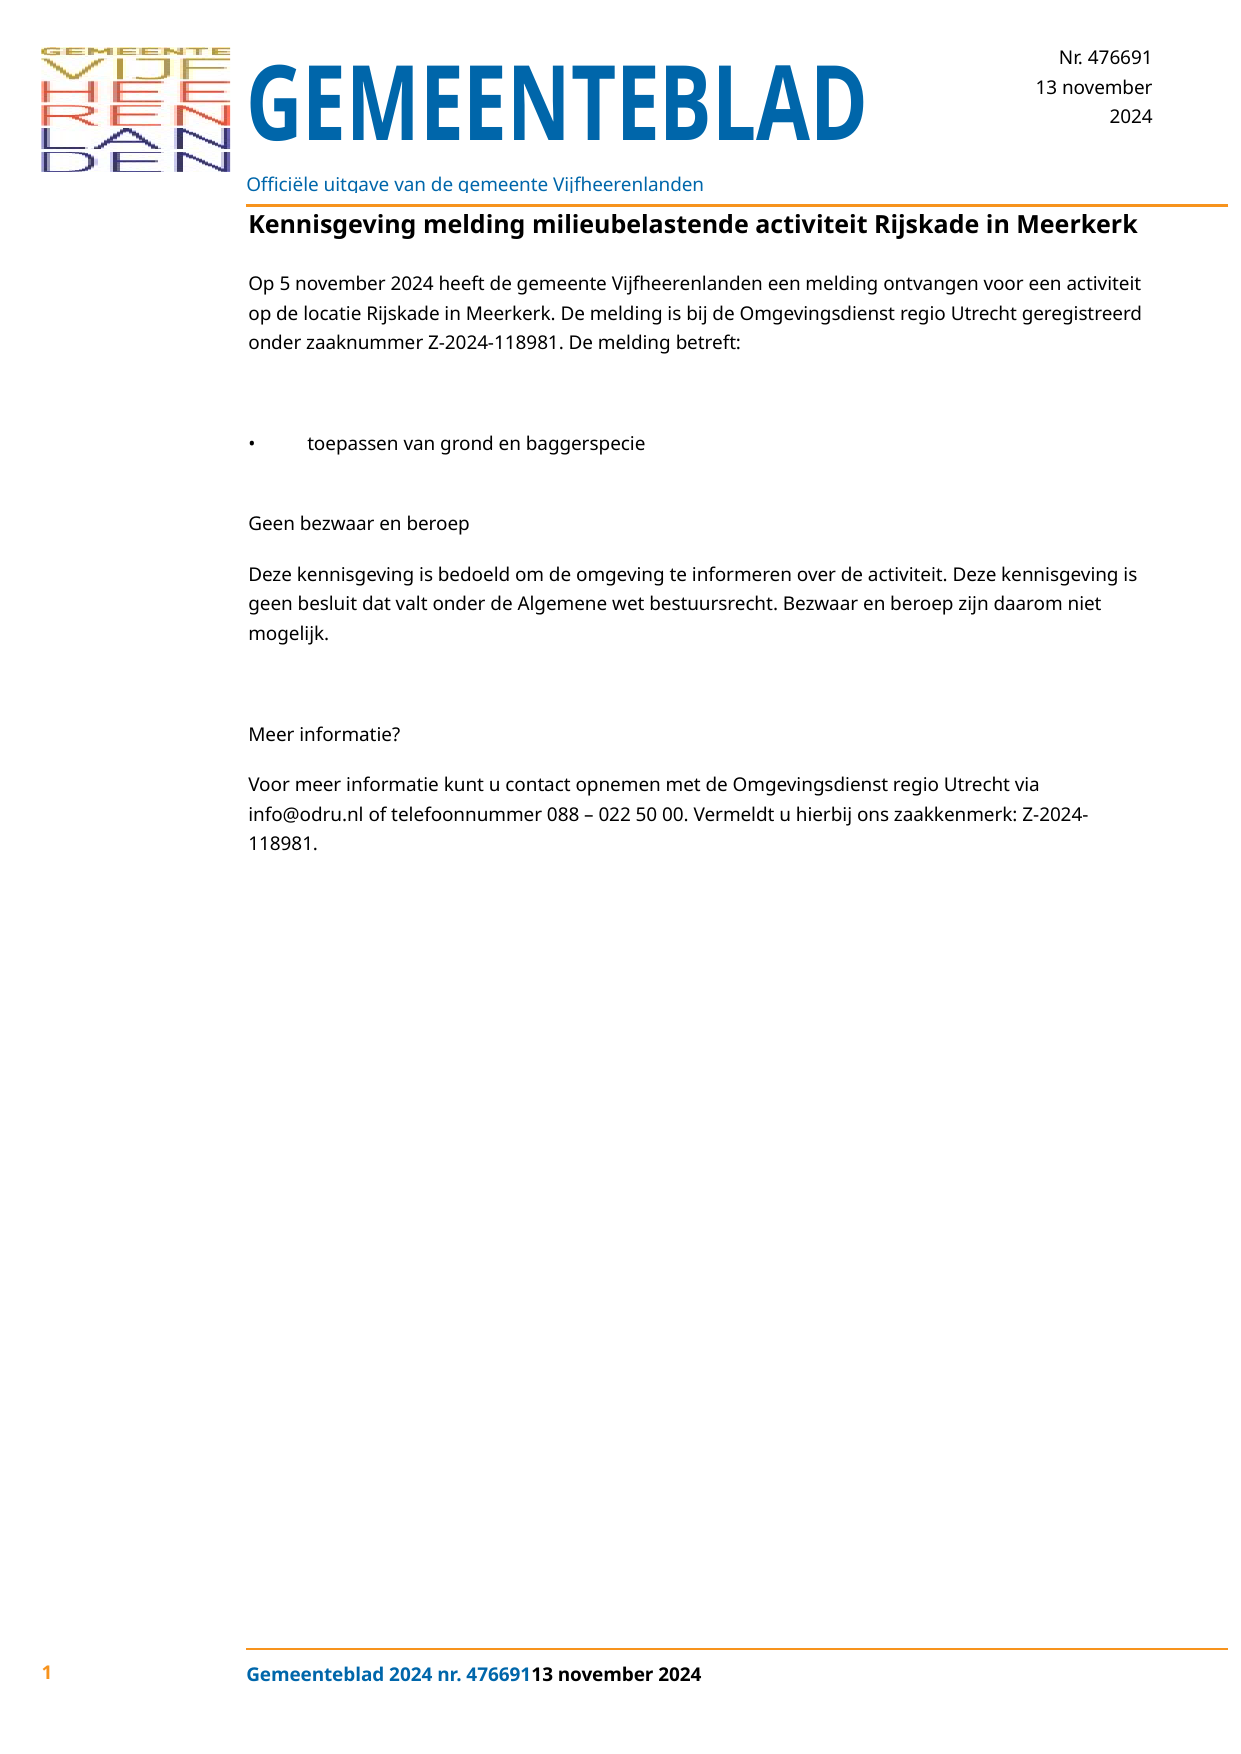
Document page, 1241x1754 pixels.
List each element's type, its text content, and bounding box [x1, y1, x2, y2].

text Deze kennisgeving is bedoeld om de omgeving te informeren over de activiteit. Deze kennisgeving is geen besluit dat valt onder de Algemene wet bestuursrecht. Bezwaar en beroep zijn daarom niet mogelijk. [248, 561, 1152, 646]
text Voor meer informatie kunt u contact opnemen met de Omgevingsdienst regio Utrecht via info@odru.nl of telefoonnummer 088 – 022 50 00. Vermeldt u hierbij ons zaakkenmerk: Z-2024-118981. [248, 771, 1152, 856]
text Meer informatie? [248, 721, 1152, 746]
list toepassen van grond en baggerspecie [248, 430, 1152, 456]
text Geen bezwaar en beroep [248, 510, 1152, 536]
text Op 5 november 2024 heeft de gemeente Vijfheerenlanden een melding ontvangen voor een activiteit op de locatie Rijskade in Meerkerk. De melding is bij de Omgevingsdienst regio Utrecht geregistreerd onder zaaknummer Z-2024-118981. De melding betreft: [248, 270, 1152, 355]
text Kennisgeving melding milieubelastende activiteit Rijskade in Meerkerk [248, 207, 1152, 241]
picture [41, 47, 231, 172]
